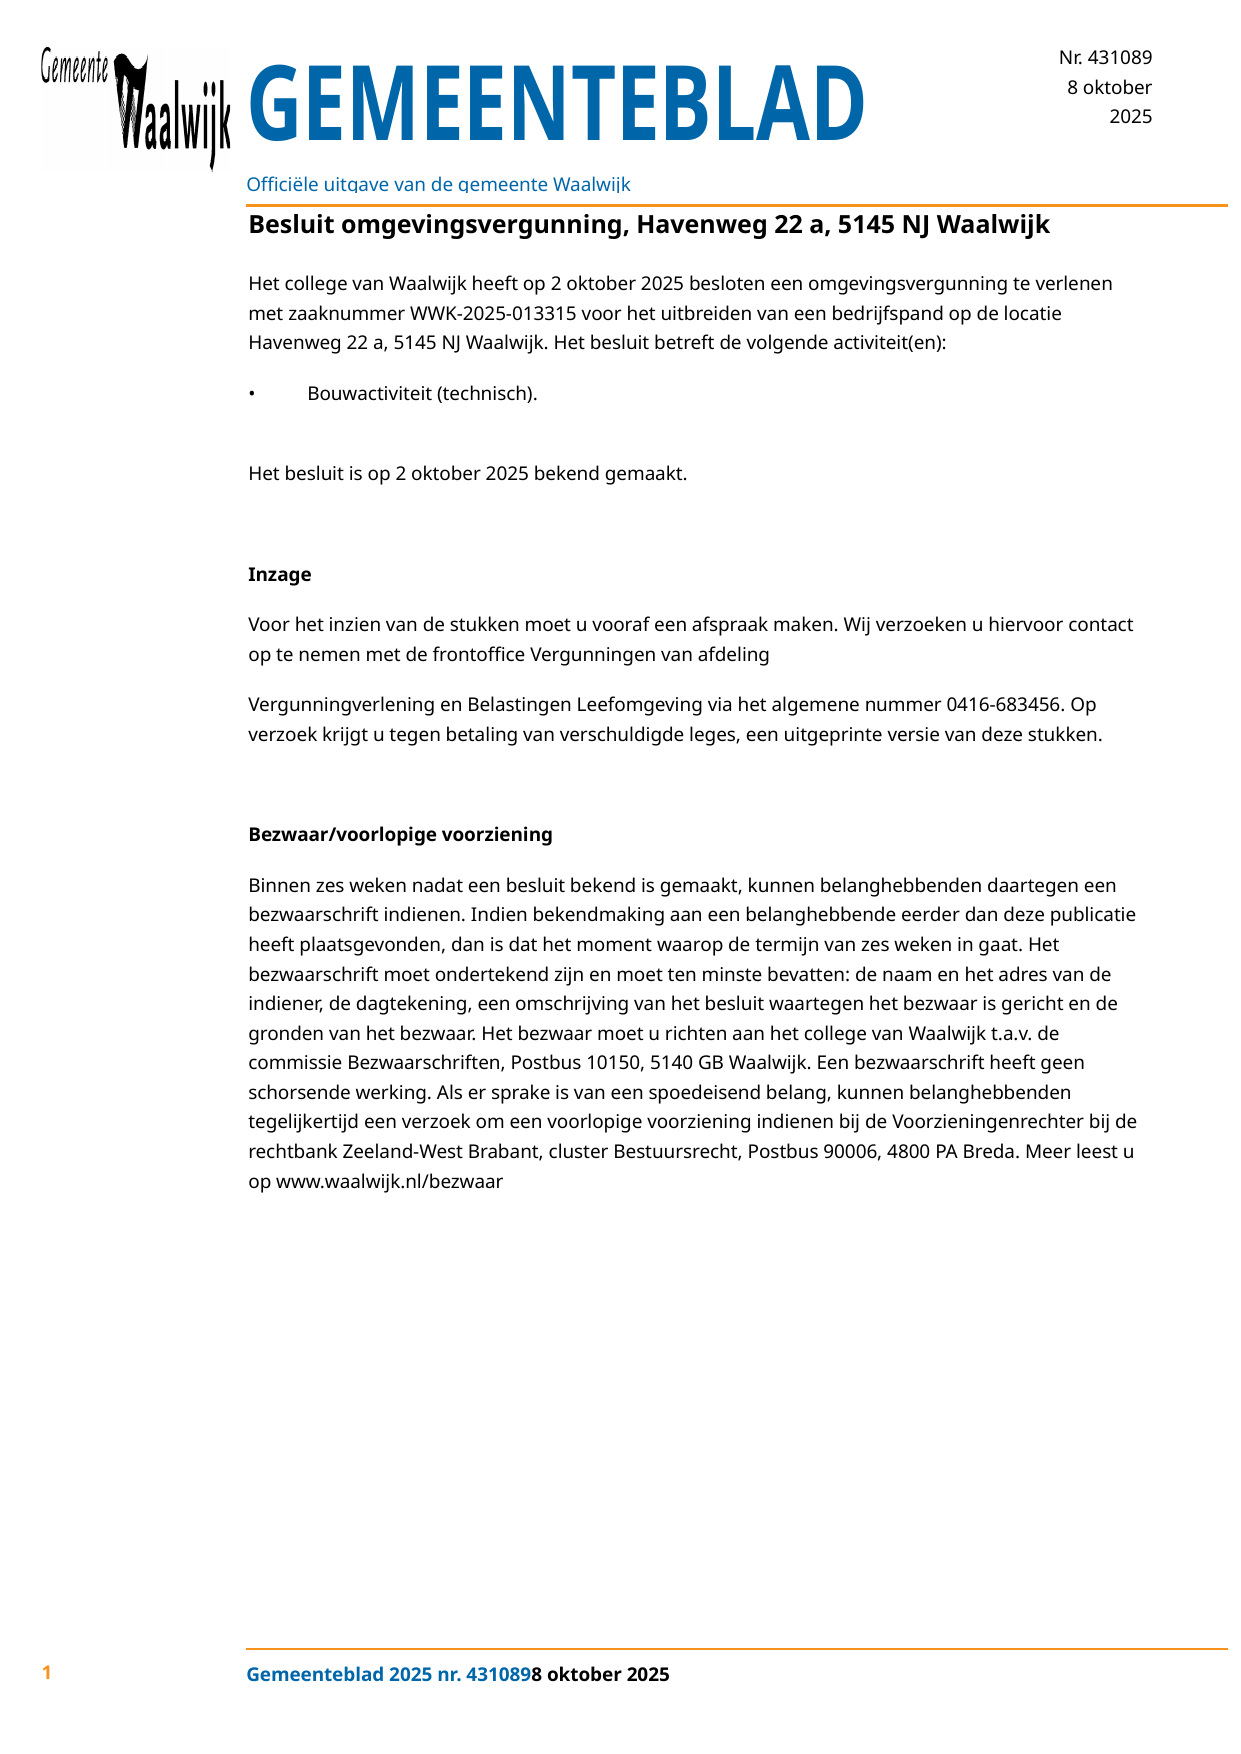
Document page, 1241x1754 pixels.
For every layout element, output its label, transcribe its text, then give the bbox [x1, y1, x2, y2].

text Binnen zes weken nadat een besluit bekend is gemaakt, kunnen belanghebbenden daartegen een bezwaarschrift indienen. Indien bekendmaking aan een belanghebbende eerder dan deze publicatie heeft plaatsgevonden, dan is dat het moment waarop de termijn van zes weken in gaat. Het bezwaarschrift moet ondertekend zijn en moet ten minste bevatten: de naam en het adres van de indiener, de dagtekening, een omschrijving van het besluit waartegen het bezwaar is gericht en de gronden van het bezwaar. Het bezwaar moet u richten aan het college van Waalwijk t.a.v. de commissie Bezwaarschriften, Postbus 10150, 5140 GB Waalwijk. Een bezwaarschrift heeft geen schorsende werking. Als er sprake is van een spoedeisend belang, kunnen belanghebbenden tegelijkertijd een verzoek om een voorlopige voorziening indienen bij de Voorzieningenrechter bij de rechtbank Zeeland-West Brabant, cluster Bestuursrecht, Postbus 90006, 4800 PA Breda. Meer leest u op www.waalwijk.nl/bezwaar [248, 872, 1152, 1193]
text Besluit omgevingsvergunning, Havenweg 22 a, 5145 NJ Waalwijk [248, 207, 1152, 241]
text Voor het inzien van de stukken moet u vooraf een afspraak maken. Wij verzoeken u hiervoor contact op te nemen met de frontoffice Vergunningen van afdeling [248, 611, 1152, 666]
text Bezwaar/voorlopige voorziening [248, 822, 1152, 847]
text Inzage [248, 561, 1152, 586]
text Het besluit is op 2 oktober 2025 bekend gemaakt. [248, 460, 1152, 486]
text Het college van Waalwijk heeft op 2 oktober 2025 besloten een omgevingsvergunning te verlenen met zaaknummer WWK-2025-013315 voor het uitbreiden van een bedrijfspand op de locatie Havenweg 22 a, 5145 NJ Waalwijk. Het besluit betreft de volgende activiteit(en): [248, 270, 1152, 355]
picture [41, 47, 231, 172]
list Bouwactiviteit (technisch). [248, 380, 1152, 406]
text Vergunningverlening en Belastingen Leefomgeving via het algemene nummer 0416-683456. Op verzoek krijgt u tegen betaling van verschuldigde leges, een uitgeprinte versie van deze stukken. [248, 691, 1152, 746]
